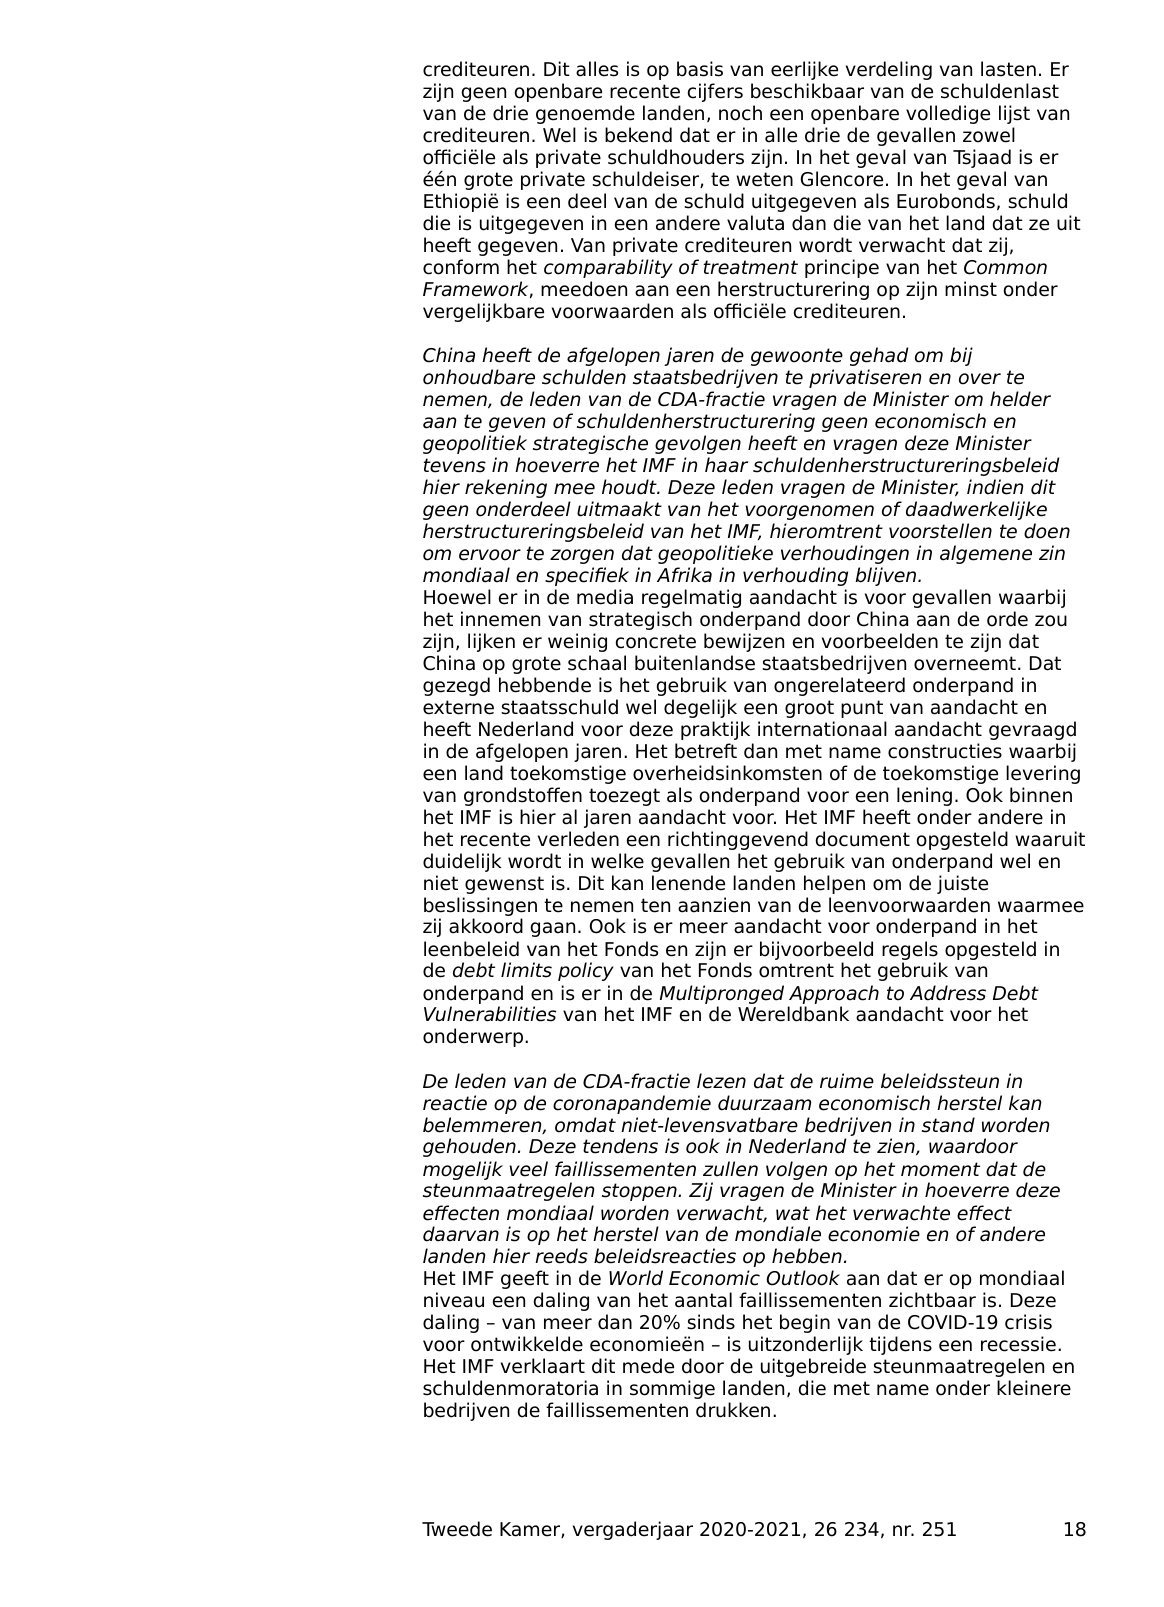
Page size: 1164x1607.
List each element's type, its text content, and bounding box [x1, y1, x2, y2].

text Hoewel er in de media regelmatig aandacht is voor gevallen waarbij het innemen van strategisch onderpand door China aan de orde zou zijn, lijken er weinig concrete bewijzen en voorbeelden te zijn dat China op grote schaal buitenlandse staatsbedrijven overneemt. Dat gezegd hebbende is het gebruik van ongerelateerd onderpand in externe staatsschuld wel degelijk een groot punt van aandacht en heeft Nederland voor deze praktijk internationaal aandacht gevraagd in de afgelopen jaren. Het betreft dan met name constructies waarbij een land toekomstige overheidsinkomsten of de toekomstige levering van grondstoffen toezegt als onderpand voor een lening. Ook binnen het IMF is hier al jaren aandacht voor. Het IMF heeft onder andere in het recente verleden een richtinggevend document opgesteld waaruit duidelijk wordt in welke gevallen het gebruik van onderpand wel en niet gewenst is. Dit kan lenende landen helpen om de juiste beslissingen te nemen ten aanzien van de leenvoorwaarden waarmee zij akkoord gaan. Ook is er meer aandacht voor onderpand in het leenbeleid van het Fonds en zijn er bijvoorbeeld regels opgesteld in de debt limits policy van het Fonds omtrent het gebruik van onderpand en is er in de Multipronged Approach to Address Debt Vulnerabilities van het IMF en de Wereldbank aandacht voor het onderwerp. [422, 587, 1087, 1048]
text crediteuren. Dit alles is op basis van eerlijke verdeling van lasten. Er zijn geen openbare recente cijfers beschikbaar van de schuldenlast van de drie genoemde landen, noch een openbare volledige lijst van crediteuren. Wel is bekend dat er in alle drie de gevallen zowel officiële als private schuldhouders zijn. In het geval van Tsjaad is er één grote private schuldeiser, te weten Glencore. In het geval van Ethiopië is een deel van de schuld uitgegeven als Eurobonds, schuld die is uitgegeven in een andere valuta dan die van het land dat ze uit heeft gegeven. Van private crediteuren wordt verwacht dat zij, conform het comparability of treatment principe van het Common Framework, meedoen aan een herstructurering op zijn minst onder vergelijkbare voorwaarden als officiële crediteuren. [422, 59, 1087, 323]
text De leden van de CDA-fractie lezen dat de ruime beleidssteun in reactie op de coronapandemie duurzaam economisch herstel kan belemmeren, omdat niet-levensvatbare bedrijven in stand worden gehouden. Deze tendens is ook in Nederland te zien, waardoor mogelijk veel faillissementen zullen volgen op het moment dat de steunmaatregelen stoppen. Zij vragen de Minister in hoeverre deze effecten mondiaal worden verwacht, wat het verwachte effect daarvan is op het herstel van de mondiale economie en of andere landen hier reeds beleidsreacties op hebben. [422, 1071, 1087, 1268]
text Het IMF geeft in de World Economic Outlook aan dat er op mondiaal niveau een daling van het aantal faillissementen zichtbaar is. Deze daling – van meer dan 20% sinds het begin van de COVID-19 crisis voor ontwikkelde economieën – is uitzonderlijk tijdens een recessie. Het IMF verklaart dit mede door de uitgebreide steunmaatregelen en schuldenmoratoria in sommige landen, die met name onder kleinere bedrijven de faillissementen drukken. [422, 1268, 1087, 1422]
text China heeft de afgelopen jaren de gewoonte gehad om bij onhoudbare schulden staatsbedrijven te privatiseren en over te nemen, de leden van de CDA-fractie vragen de Minister om helder aan te geven of schuldenherstructurering geen economisch en geopolitiek strategische gevolgen heeft en vragen deze Minister tevens in hoeverre het IMF in haar schuldenherstructureringsbeleid hier rekening mee houdt. Deze leden vragen de Minister, indien dit geen onderdeel uitmaakt van het voorgenomen of daadwerkelijke herstructureringsbeleid van het IMF, hieromtrent voorstellen te doen om ervoor te zorgen dat geopolitieke verhoudingen in algemene zin mondiaal en specifiek in Afrika in verhouding blijven. [422, 345, 1087, 587]
